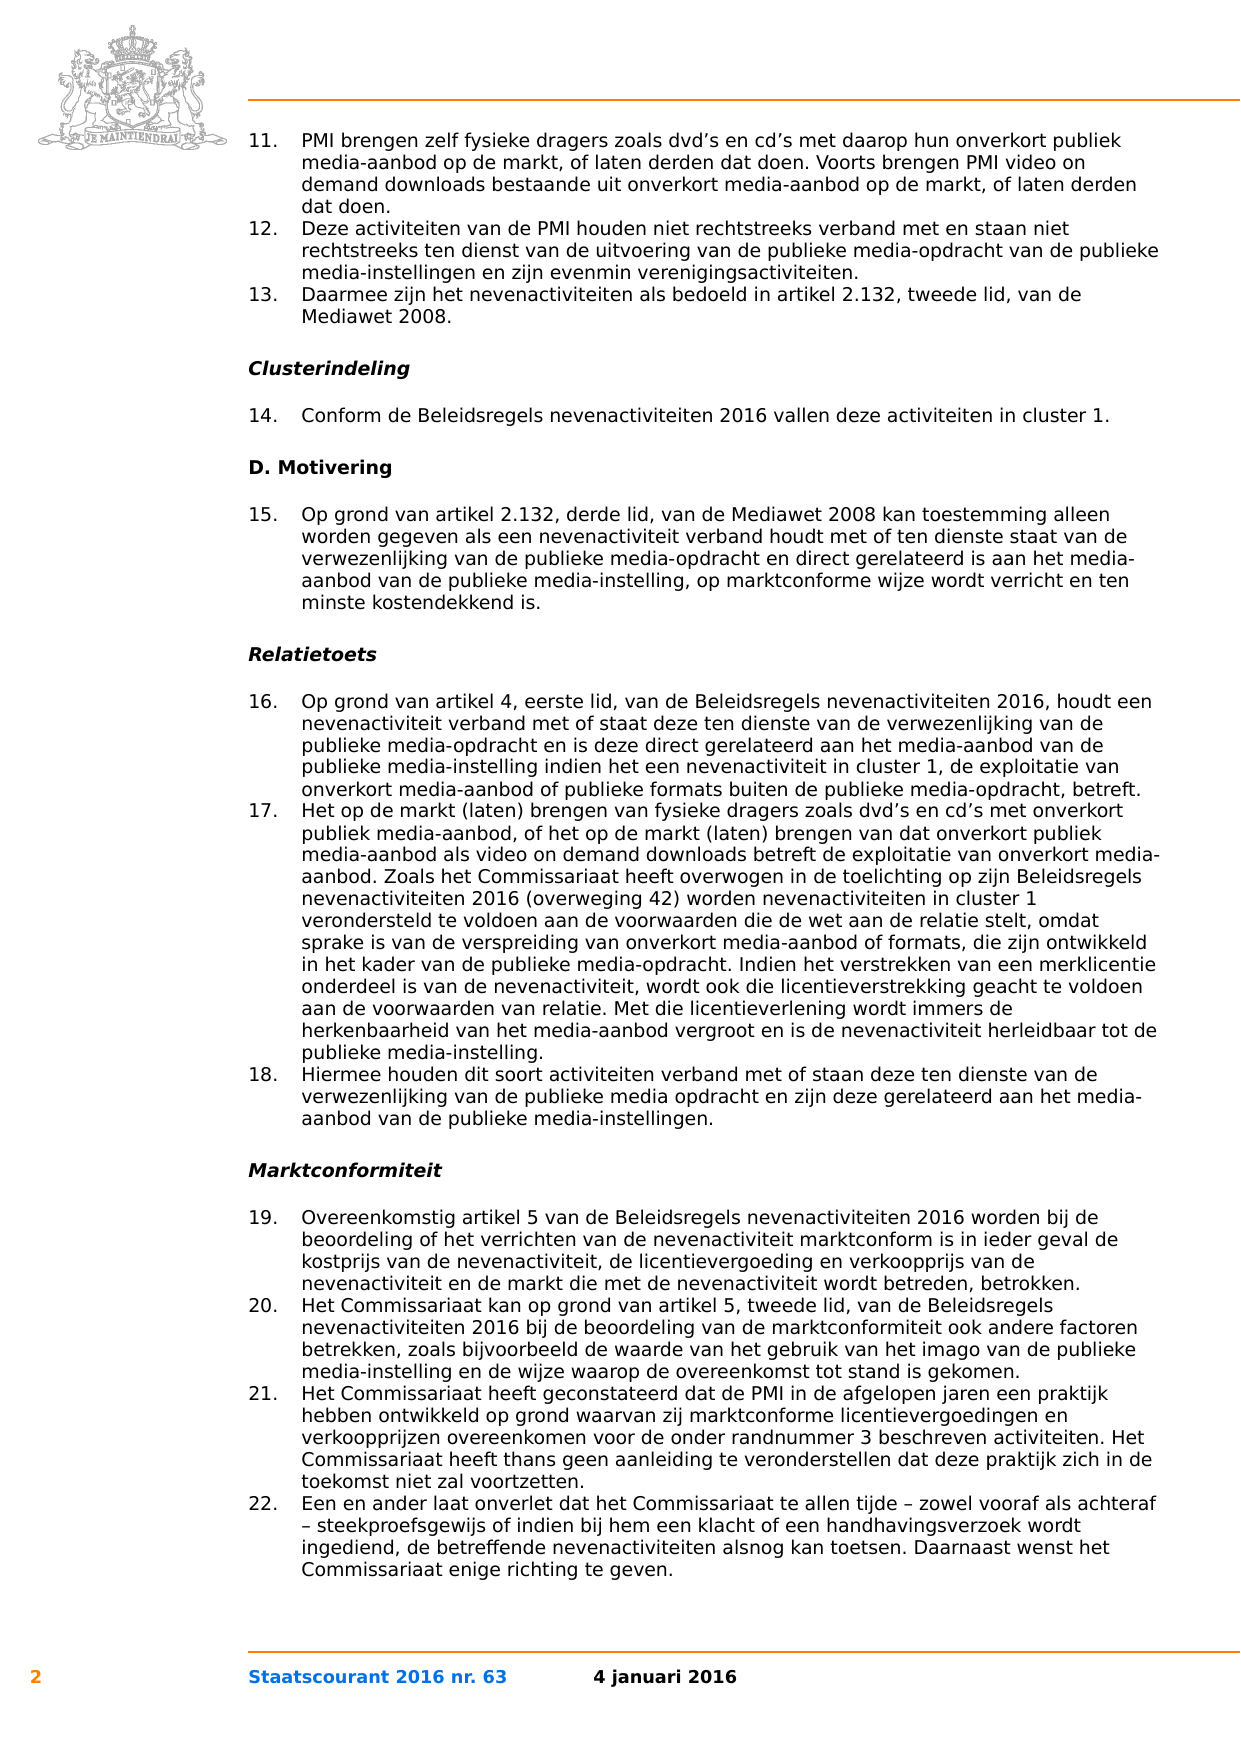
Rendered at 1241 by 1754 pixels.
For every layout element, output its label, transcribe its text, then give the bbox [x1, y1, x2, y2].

text 20. Het Commissariaat kan op grond van artikel 5, tweede lid, van de Beleidsregels nevenactiviteiten 2016 bij de beoordeling van de marktconformiteit ook andere factoren betrekken, zoals bijvoorbeeld de waarde van het gebruik van het imago van de publieke media-instelling en de wijze waarop de overeenkomst tot stand is gekomen. [248, 1295, 1163, 1383]
text 21. Het Commissariaat heeft geconstateerd dat de PMI in de afgelopen jaren een praktijk hebben ontwikkeld op grond waarvan zij marktconforme licentievergoedingen en verkoopprijzen overeenkomen voor de onder randnummer 3 beschreven activiteiten. Het Commissariaat heeft thans geen aanleiding te veronderstellen dat deze praktijk zich in de toekomst niet zal voortzetten. [248, 1383, 1163, 1493]
picture [38, 25, 227, 150]
subtitle Relatietoets [248, 643, 1163, 666]
text 22. Een en ander laat onverlet dat het Commissariaat te allen tijde – zowel vooraf als achteraf – steekproefsgewijs of indien bij hem een klacht of een handhavingsverzoek wordt ingediend, de betreffende nevenactiviteiten alsnog kan toetsen. Daarnaast wenst het Commissariaat enige richting te geven. [248, 1493, 1163, 1581]
subtitle D. Motivering [248, 457, 1163, 479]
text 12. Deze activiteiten van de PMI houden niet rechtstreeks verband met en staan niet rechtstreeks ten dienst van de uitvoering van de publieke media-opdracht van de publieke media-instellingen en zijn evenmin verenigingsactiviteiten. [248, 218, 1163, 284]
text 19. Overeenkomstig artikel 5 van de Beleidsregels nevenactiviteiten 2016 worden bij de beoordeling of het verrichten van de nevenactiviteit marktconform is in ieder geval de kostprijs van de nevenactiviteit, de licentievergoeding en verkoopprijs van de nevenactiviteit en de markt die met de nevenactiviteit wordt betreden, betrokken. [248, 1207, 1163, 1295]
text 16. Op grond van artikel 4, eerste lid, van de Beleidsregels nevenactiviteiten 2016, houdt een nevenactiviteit verband met of staat deze ten dienste van de verwezenlijking van de publieke media-opdracht en is deze direct gerelateerd aan het media-aanbod van de publieke media-instelling indien het een nevenactiviteit in cluster 1, de exploitatie van onverkort media-aanbod of publieke formats buiten de publieke media-opdracht, betreft. [248, 691, 1163, 800]
text 14. Conform de Beleidsregels nevenactiviteiten 2016 vallen deze activiteiten in cluster 1. [248, 405, 1163, 427]
text 15. Op grond van artikel 2.132, derde lid, van de Mediawet 2008 kan toestemming alleen worden gegeven als een nevenactiviteit verband houdt met of ten dienste staat van de verwezenlijking van de publieke media-opdracht en direct gerelateerd is aan het media-aanbod van de publieke media-instelling, op marktconforme wijze wordt verricht en ten minste kostendekkend is. [248, 504, 1163, 613]
text 13. Daarmee zijn het nevenactiviteiten als bedoeld in artikel 2.132, tweede lid, van de Mediawet 2008. [248, 284, 1163, 328]
text 17. Het op de markt (laten) brengen van fysieke dragers zoals dvd’s en cd’s met onverkort publiek media-aanbod, of het op de markt (laten) brengen van dat onverkort publiek media-aanbod als video on demand downloads betreft de exploitatie van onverkort media-aanbod. Zoals het Commissariaat heeft overwogen in de toelichting op zijn Beleidsregels nevenactiviteiten 2016 (overweging 42) worden nevenactiviteiten in cluster 1 verondersteld te voldoen aan de voorwaarden die de wet aan de relatie stelt, omdat sprake is van de verspreiding van onverkort media-aanbod of formats, die zijn ontwikkeld in het kader van de publieke media-opdracht. Indien het verstrekken van een merklicentie onderdeel is van de nevenactiviteit, wordt ook die licentieverstrekking geacht te voldoen aan de voorwaarden van relatie. Met die licentieverlening wordt immers de herkenbaarheid van het media-aanbod vergroot en is de nevenactiviteit herleidbaar tot de publieke media-instelling. [248, 800, 1163, 1064]
text 18. Hiermee houden dit soort activiteiten verband met of staan deze ten dienste van de verwezenlijking van de publieke media opdracht en zijn deze gerelateerd aan het media-aanbod van de publieke media-instellingen. [248, 1064, 1163, 1130]
subtitle Clusterindeling [248, 358, 1163, 380]
text 11. PMI brengen zelf fysieke dragers zoals dvd’s en cd’s met daarop hun onverkort publiek media-aanbod op de markt, of laten derden dat doen. Voorts brengen PMI video on demand downloads bestaande uit onverkort media-aanbod op de markt, of laten derden dat doen. [248, 130, 1163, 218]
subtitle Marktconformiteit [248, 1160, 1163, 1182]
